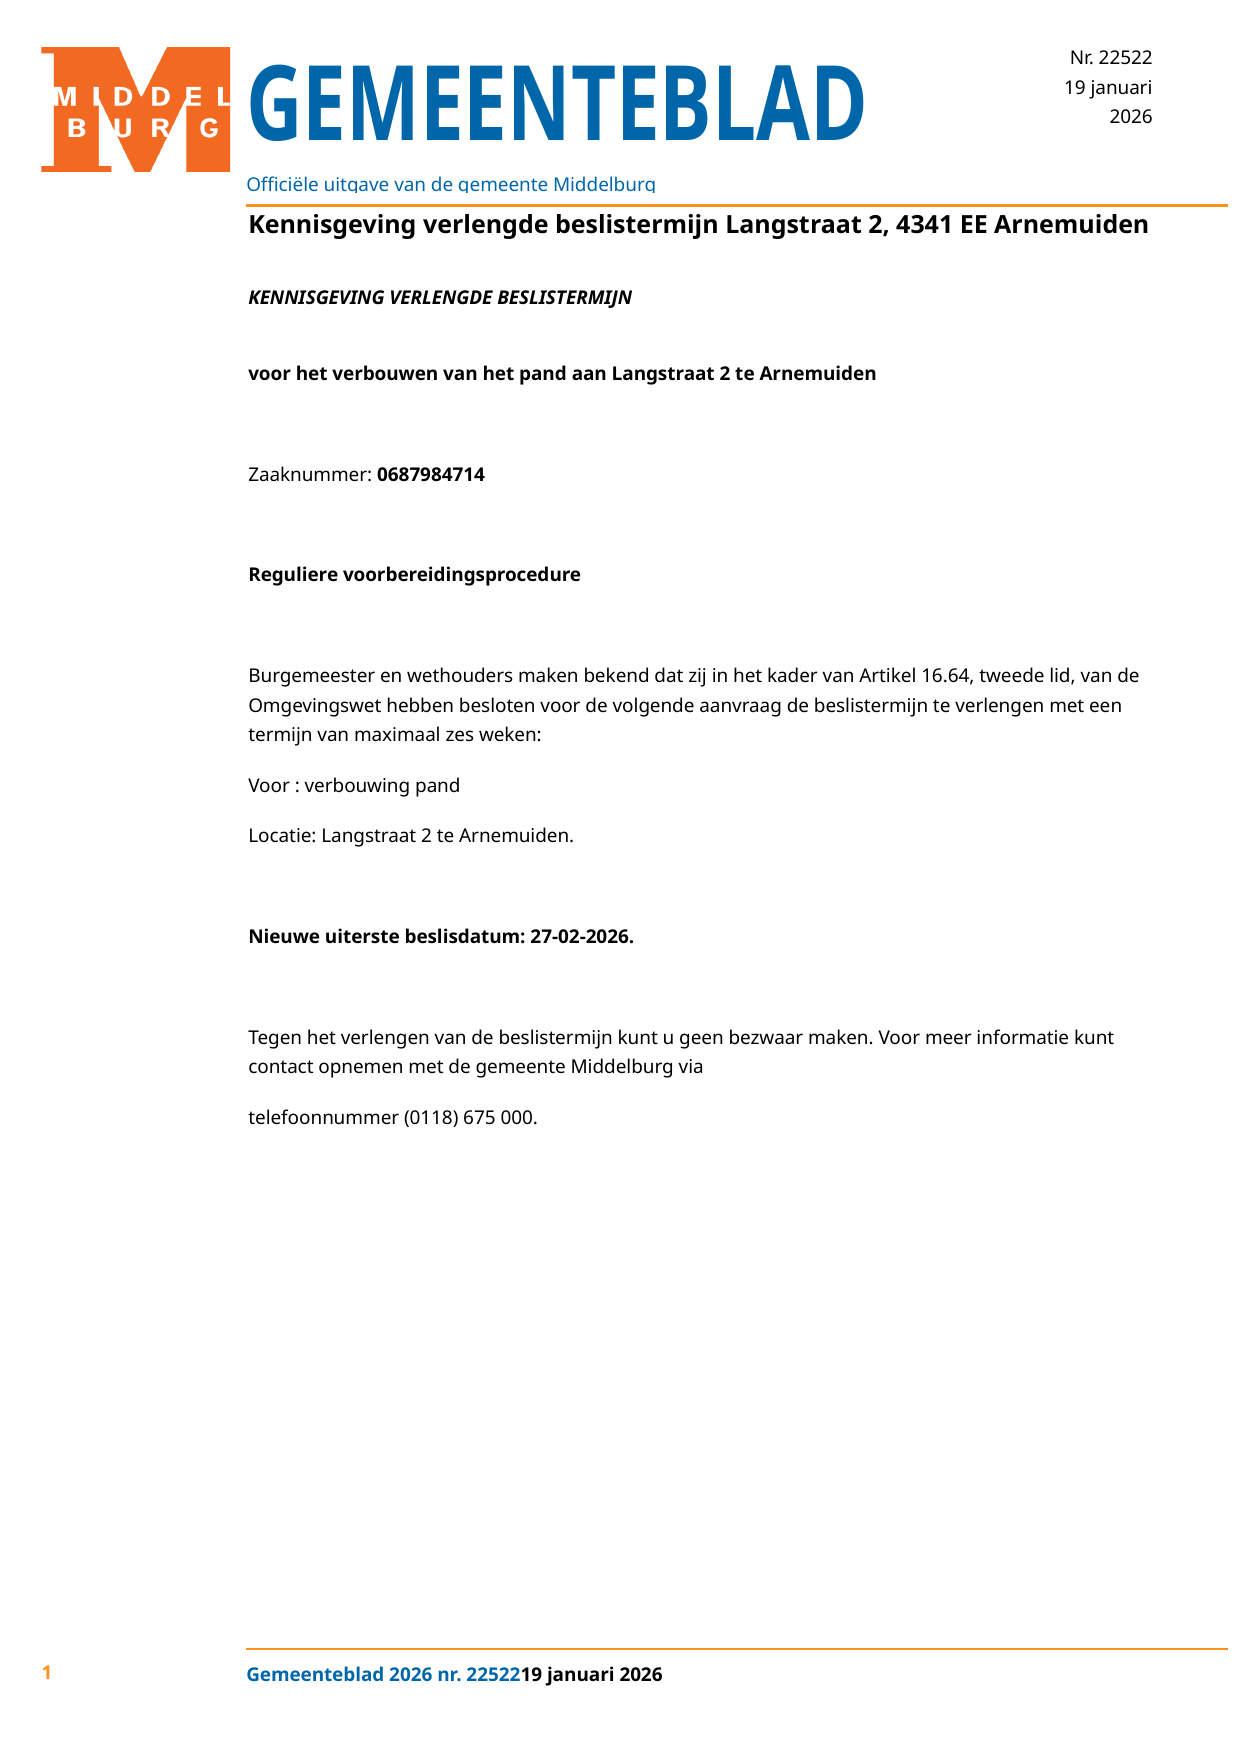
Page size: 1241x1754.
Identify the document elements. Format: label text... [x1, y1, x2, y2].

text voor het verbouwen van het pand aan Langstraat 2 te Arnemuiden [248, 360, 1152, 386]
picture [41, 47, 231, 172]
text Reguliere voorbereidingsprocedure [248, 562, 1152, 587]
text Zaaknummer: 0687984714 [248, 461, 1152, 487]
text Voor : verbouwing pand [248, 772, 1152, 798]
text Nieuwe uiterste beslisdatum: 27-02-2026. [248, 923, 1152, 949]
text Tegen het verlengen van de beslistermijn kunt u geen bezwaar maken. Voor meer informatie kunt contact opnemen met de gemeente Middelburg via [248, 1024, 1152, 1079]
text Locatie: Langstraat 2 te Arnemuiden. [248, 822, 1152, 848]
text Kennisgeving verlengde beslistermijn Langstraat 2, 4341 EE Arnemuiden [248, 207, 1152, 241]
text KENNISGEVING VERLENGDE BESLISTERMIJN [248, 284, 1152, 309]
text telefoonnummer (0118) 675 000. [248, 1104, 1152, 1130]
text Burgemeester en wethouders maken bekend dat zij in het kader van Artikel 16.64, tweede lid, van de Omgevingswet hebben besloten voor de volgende aanvraag de beslistermijn te verlengen met een termijn van maximaal zes weken: [248, 662, 1152, 747]
